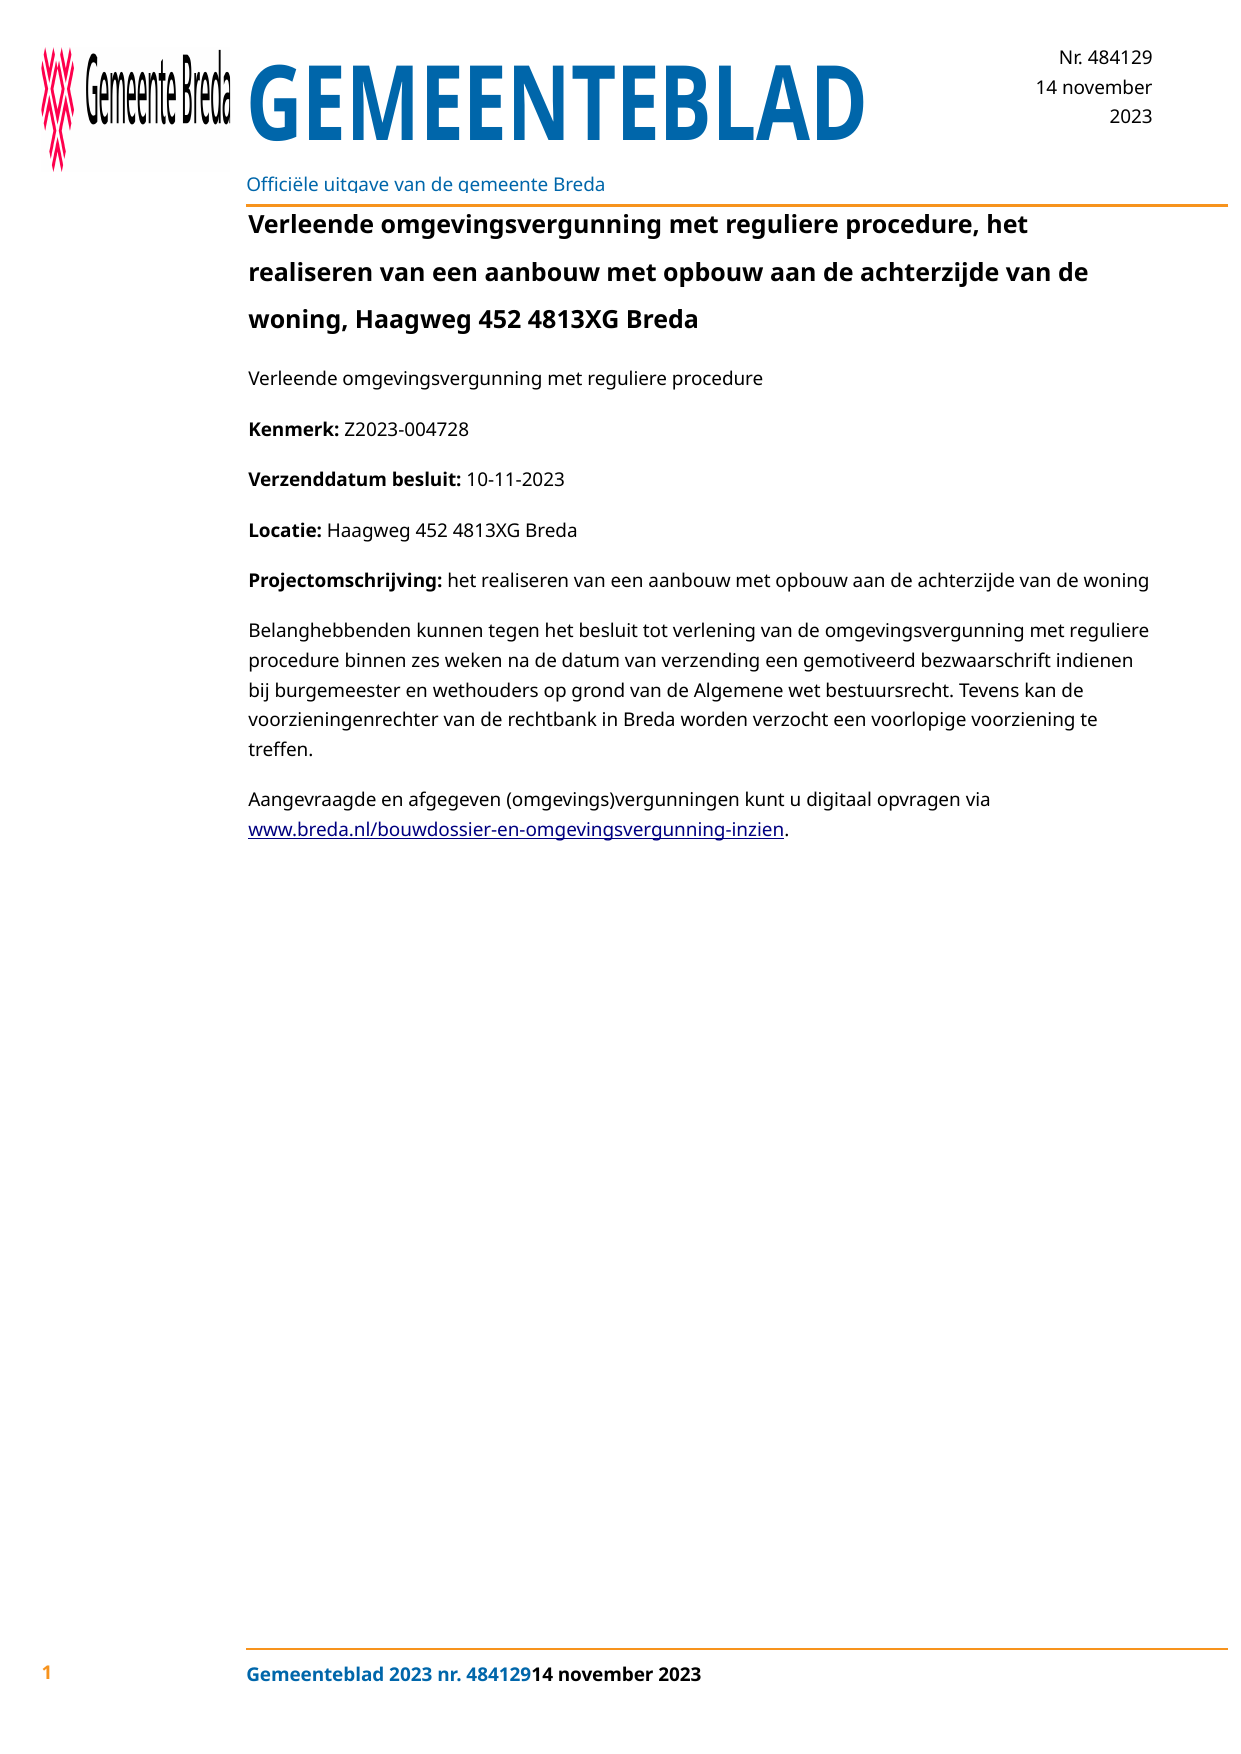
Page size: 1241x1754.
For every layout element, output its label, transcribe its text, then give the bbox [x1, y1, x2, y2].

text Projectomschrijving: het realiseren van een aanbouw met opbouw aan de achterzijde van de woning [248, 567, 1152, 593]
text Belanghebbenden kunnen tegen het besluit tot verlening van de omgevingsvergunning met reguliere procedure binnen zes weken na de datum van verzending een gemotiveerd bezwaarschrift indienen bij burgemeester en wethouders op grond van de Algemene wet bestuursrecht. Tevens kan de voorzieningenrechter van de rechtbank in Breda worden verzocht een voorlopige voorziening te treffen. [248, 618, 1152, 762]
text Aangevraagde en afgegeven (omgevings)vergunningen kunt u digitaal opvragen via www.breda.nl/bouwdossier-en-omgevingsvergunning-inzien. [248, 786, 1152, 842]
text Verleende omgevingsvergunning met reguliere procedure [248, 366, 1152, 391]
text Verzenddatum besluit: 10-11-2023 [248, 466, 1152, 492]
text Kenmerk: Z2023-004728 [248, 416, 1152, 442]
picture [41, 47, 231, 172]
text Verleende omgevingsvergunning met reguliere procedure, het realiseren van een aanbouw met opbouw aan de achterzijde van de woning, Haagweg 452 4813XG Breda [248, 207, 1152, 336]
text Locatie: Haagweg 452 4813XG Breda [248, 517, 1152, 542]
